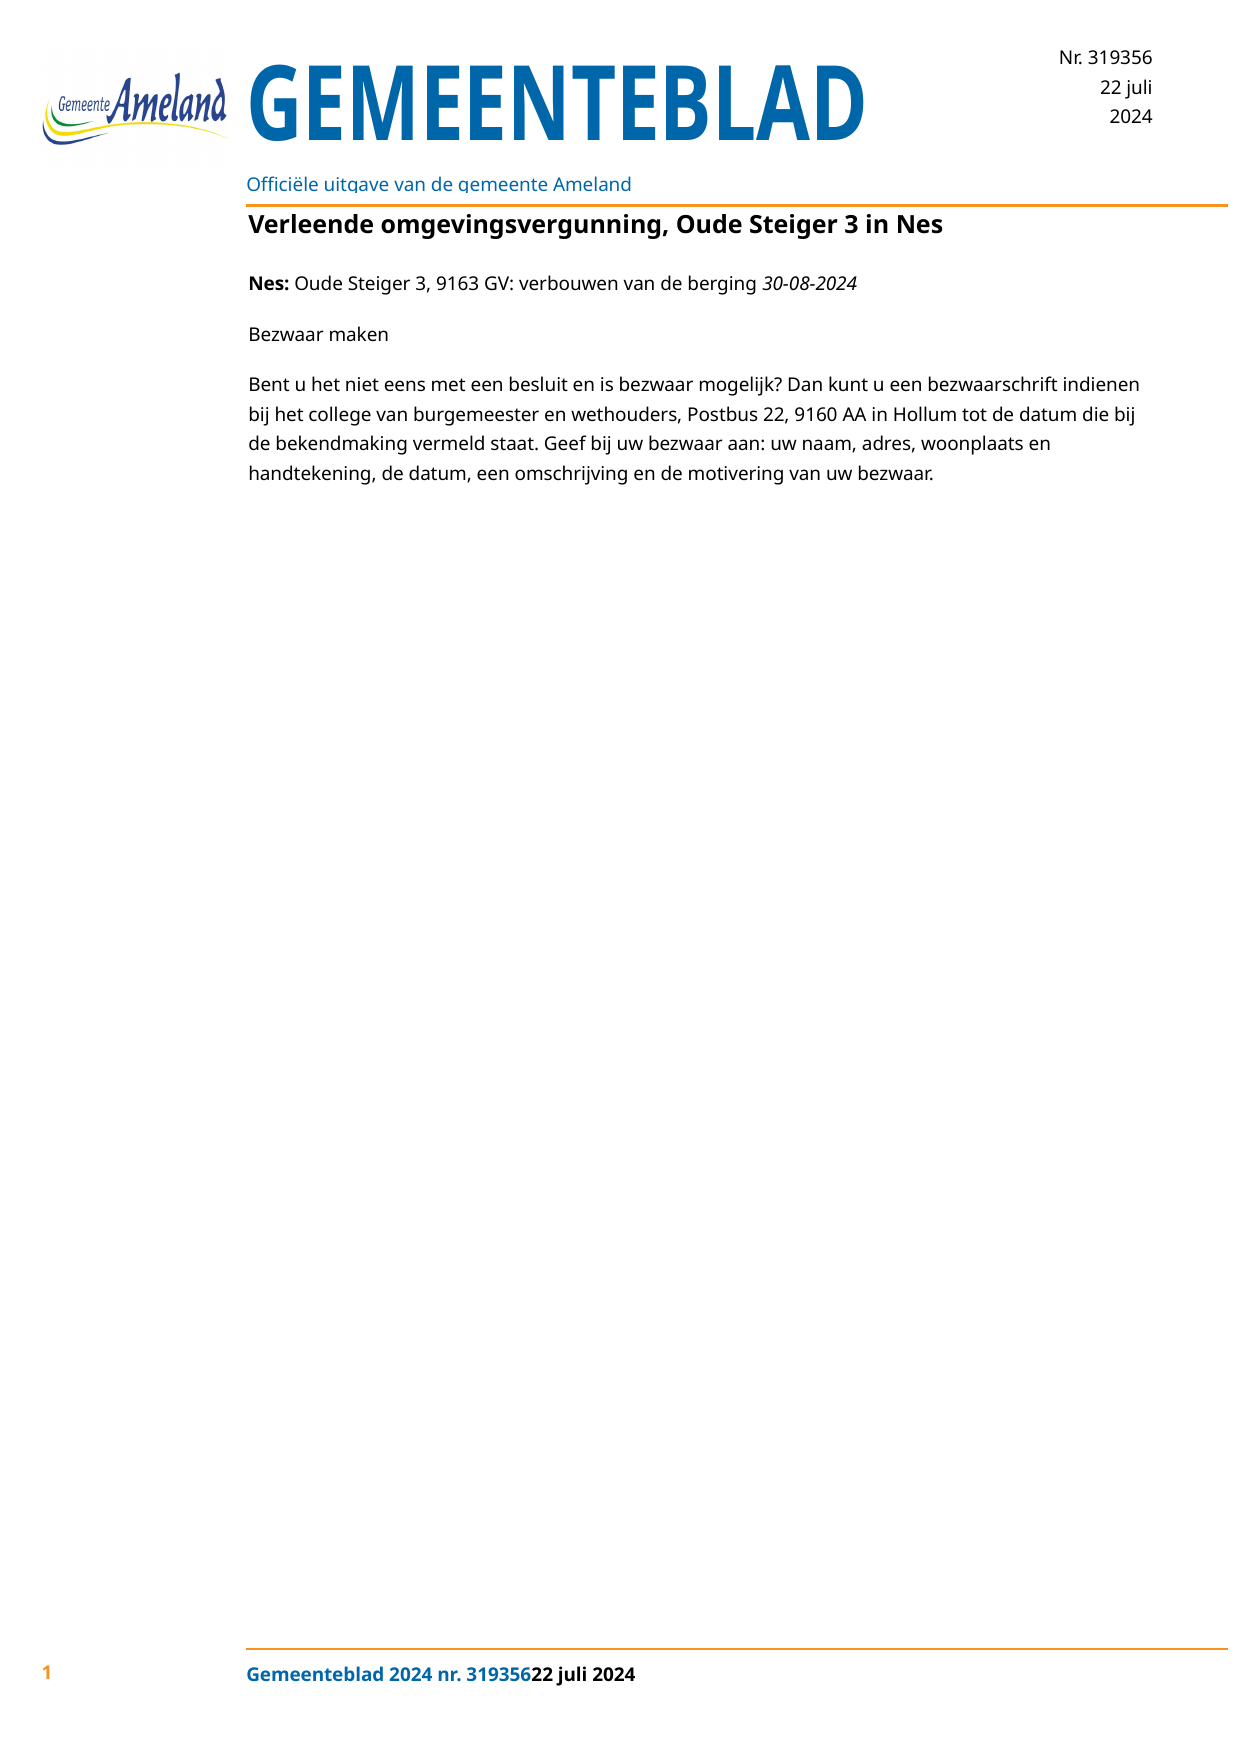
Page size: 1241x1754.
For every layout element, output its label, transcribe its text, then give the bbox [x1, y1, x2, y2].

text Nes: Oude Steiger 3, 9163 GV: verbouwen van de berging 30-08-2024 [248, 270, 1152, 296]
text Verleende omgevingsvergunning, Oude Steiger 3 in Nes [248, 207, 1152, 241]
text Bezwaar maken [248, 321, 1152, 346]
text Bent u het niet eens met een besluit en is bezwaar mogelijk? Dan kunt u een bezwaarschrift indienen bij het college van burgemeester en wethouders, Postbus 22, 9160 AA in Hollum tot de datum die bij de bekendmaking vermeld staat. Geef bij uw bezwaar aan: uw naam, adres, woonplaats en handtekening, de datum, een omschrijving en de motivering van uw bezwaar. [248, 371, 1152, 486]
picture [41, 47, 231, 172]
